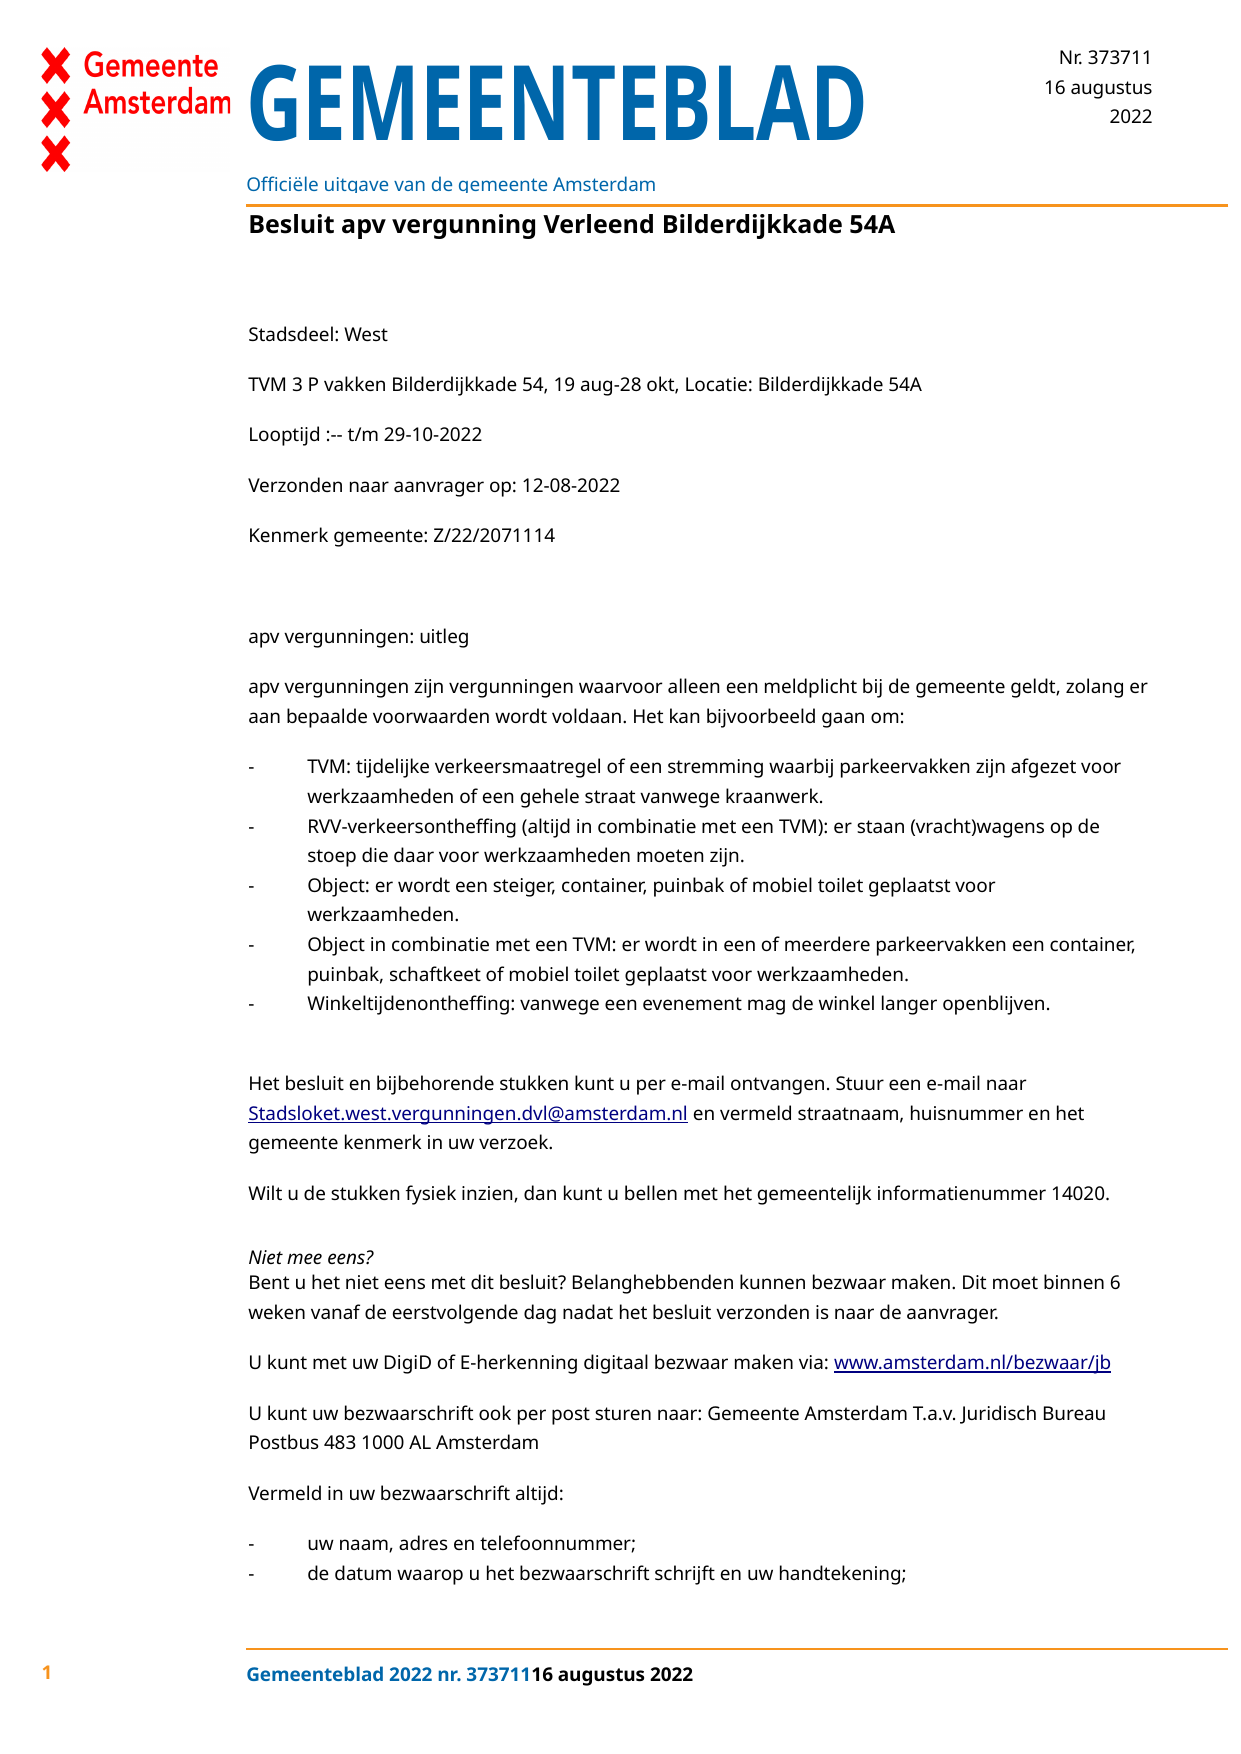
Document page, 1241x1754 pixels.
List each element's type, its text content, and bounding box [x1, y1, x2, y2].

list Winkeltijdenontheffing: vanwege een evenement mag de winkel langer openblijven. [248, 990, 1152, 1016]
text apv vergunningen zijn vergunningen waarvoor alleen een meldplicht bij de gemeente geldt, zolang er aan bepaalde voorwaarden wordt voldaan. Het kan bijvoorbeeld gaan om: [248, 674, 1152, 729]
text Wilt u de stukken fysiek inzien, dan kunt u bellen met het gemeentelijk informatienummer 14020. [248, 1180, 1152, 1206]
text Stadsdeel: West [248, 321, 1152, 346]
text apv vergunningen: uitleg [248, 623, 1152, 649]
text U kunt met uw DigiD of E-herkenning digitaal bezwaar maken via: www.amsterdam.nl/bezwaar/jb [248, 1349, 1152, 1375]
picture [41, 47, 231, 172]
text Vermeld in uw bezwaarschrift altijd: [248, 1480, 1152, 1506]
list Object: er wordt een steiger, container, puinbak of mobiel toilet geplaatst voor werkzaamheden. [248, 872, 1152, 927]
list uw naam, adres en telefoonnummer; [248, 1530, 1152, 1556]
text Bent u het niet eens met dit besluit? Belanghebbenden kunnen bezwaar maken. Dit moet binnen 6 weken vanaf de eerstvolgende dag nadat het besluit verzonden is naar de aanvrager. [248, 1269, 1152, 1325]
text Looptijd :-- t/m 29-10-2022 [248, 422, 1152, 447]
text Verzonden naar aanvrager op: 12-08-2022 [248, 472, 1152, 498]
text Niet mee eens? [248, 1244, 1152, 1269]
list de datum waarop u het bezwaarschrift schrijft en uw handtekening; [248, 1560, 1152, 1586]
list TVM: tijdelijke verkeersmaatregel of een stremming waarbij parkeervakken zijn afgezet voor werkzaamheden of een gehele straat vanwege kraanwerk. [248, 754, 1152, 809]
list RVV-verkeersontheffing (altijd in combinatie met een TVM): er staan (vracht)wagens op de stoep die daar voor werkzaamheden moeten zijn. [248, 813, 1152, 868]
text Het besluit en bijbehorende stukken kunt u per e-mail ontvangen. Stuur een e-mail naar Stadsloket.west.vergunningen.dvl@amsterdam.nl en vermeld straatnaam, huisnummer en het gemeente kenmerk in uw verzoek. [248, 1070, 1152, 1155]
text Kenmerk gemeente: Z/22/2071114 [248, 522, 1152, 548]
text U kunt uw bezwaarschrift ook per post sturen naar: Gemeente Amsterdam T.a.v. Juridisch Bureau Postbus 483 1000 AL Amsterdam [248, 1400, 1152, 1455]
text Besluit apv vergunning Verleend Bilderdijkkade 54A [248, 207, 1152, 241]
text TVM 3 P vakken Bilderdijkkade 54, 19 aug-28 okt, Locatie: Bilderdijkkade 54A [248, 371, 1152, 397]
list Object in combinatie met een TVM: er wordt in een of meerdere parkeervakken een container, puinbak, schaftkeet of mobiel toilet geplaatst voor werkzaamheden. [248, 931, 1152, 986]
